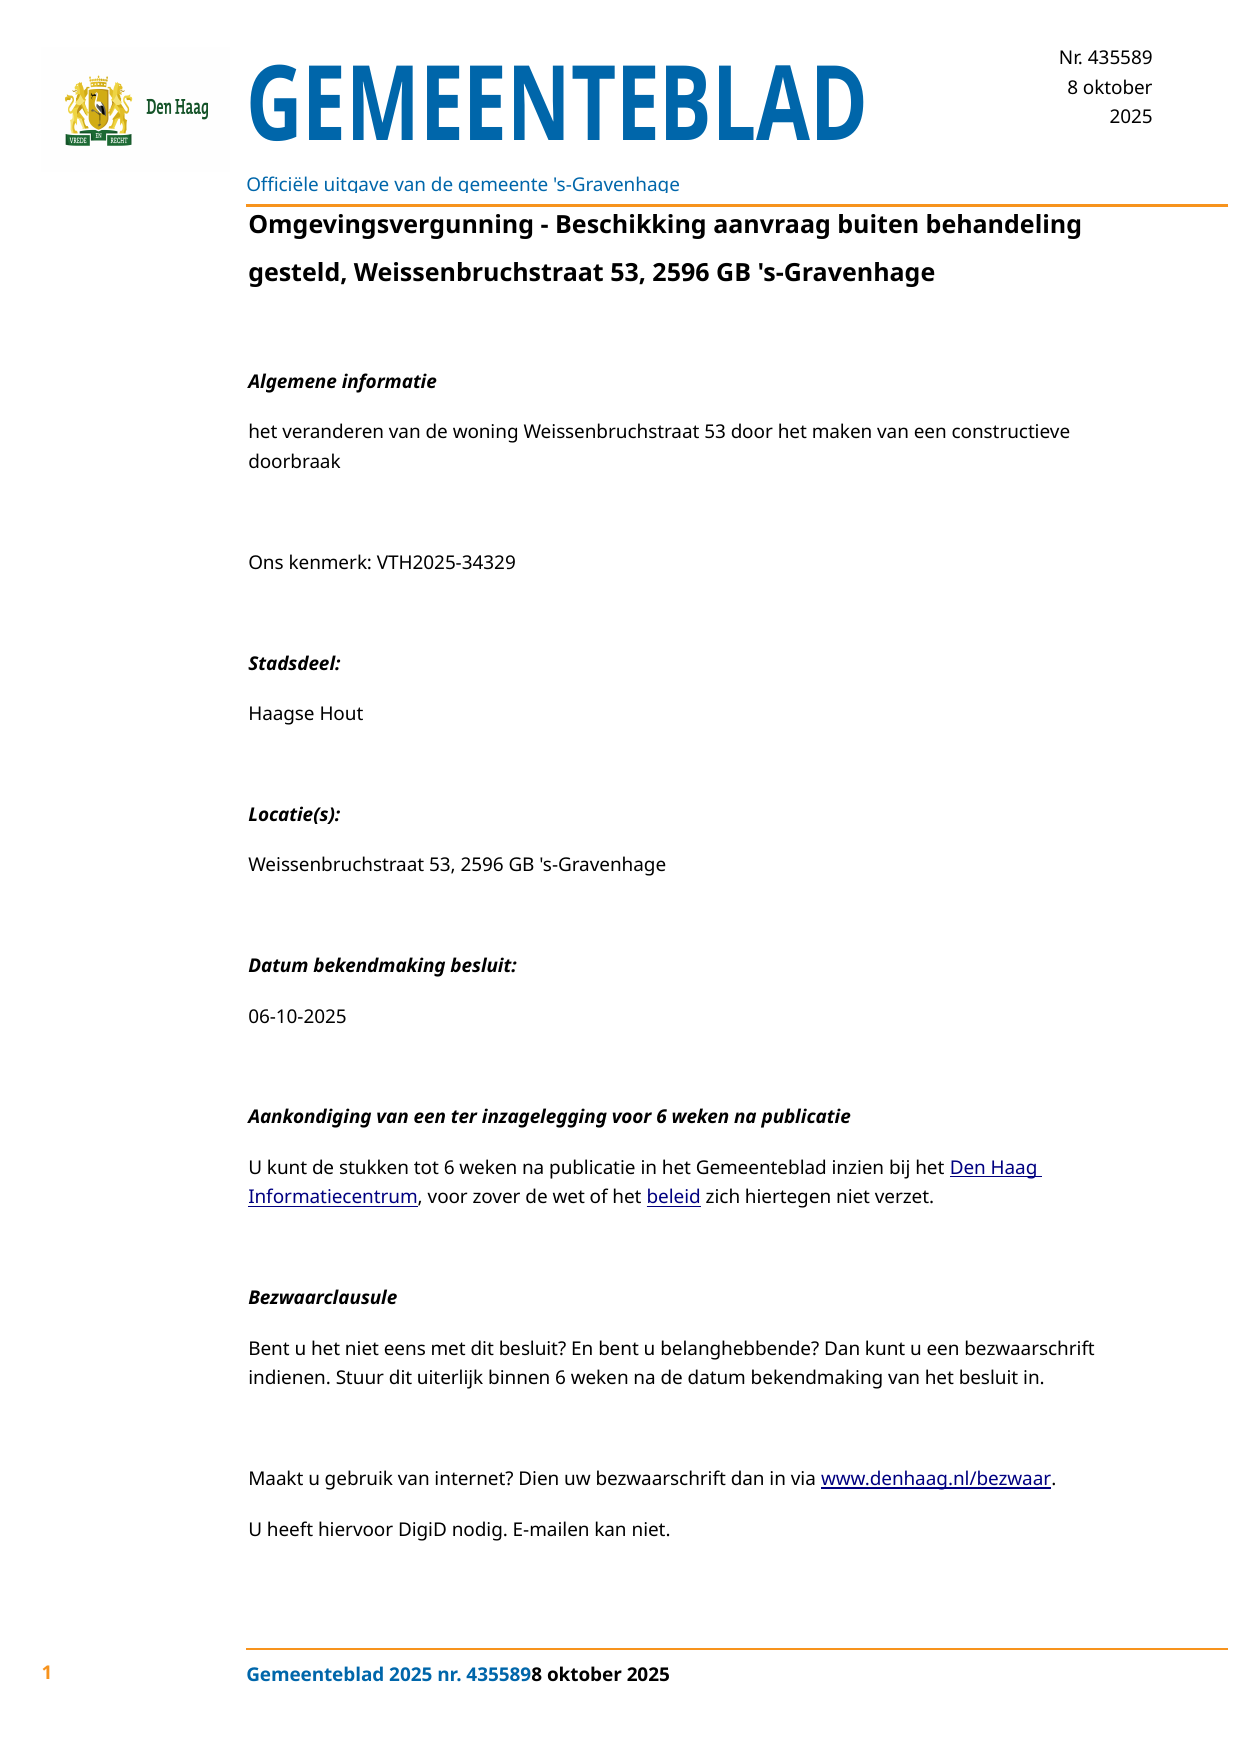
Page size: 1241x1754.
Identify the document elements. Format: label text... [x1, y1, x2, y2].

text Stadsdeel: [248, 650, 1152, 676]
text Maakt u gebruik van internet? Dien uw bezwaarschrift dan in via www.denhaag.nl/bezwaar. [248, 1465, 1152, 1491]
text Ons kenmerk: VTH2025-34329 [248, 549, 1152, 575]
text Datum bekendmaking besluit: [248, 952, 1152, 978]
text 06-10-2025 [248, 1003, 1152, 1029]
text Aankondiging van een ter inzagelegging voor 6 weken na publicatie [248, 1104, 1152, 1129]
text Bent u het niet eens met dit besluit? En bent u belanghebbende? Dan kunt u een bezwaarschrift indienen. Stuur dit uiterlijk binnen 6 weken na de datum bekendmaking van het besluit in. [248, 1335, 1152, 1390]
text Haagse Hout [248, 700, 1152, 726]
text Weissenbruchstraat 53, 2596 GB 's-Gravenhage [248, 852, 1152, 877]
text Omgevingsvergunning - Beschikking aanvraag buiten behandeling gesteld, Weissenbruchstraat 53, 2596 GB 's-Gravenhage [248, 207, 1152, 288]
picture [41, 47, 231, 172]
text U kunt de stukken tot 6 weken na publicatie in het Gemeenteblad inzien bij het Den Haag Informatiecentrum, voor zover de wet of het beleid zich hiertegen niet verzet. [248, 1154, 1152, 1209]
text Locatie(s): [248, 801, 1152, 827]
text Bezwaarclausule [248, 1284, 1152, 1310]
text U heeft hiervoor DigiD nodig. E-mailen kan niet. [248, 1516, 1152, 1542]
text Algemene informatie [248, 368, 1152, 394]
text het veranderen van de woning Weissenbruchstraat 53 door het maken van een constructieve doorbraak [248, 419, 1152, 474]
